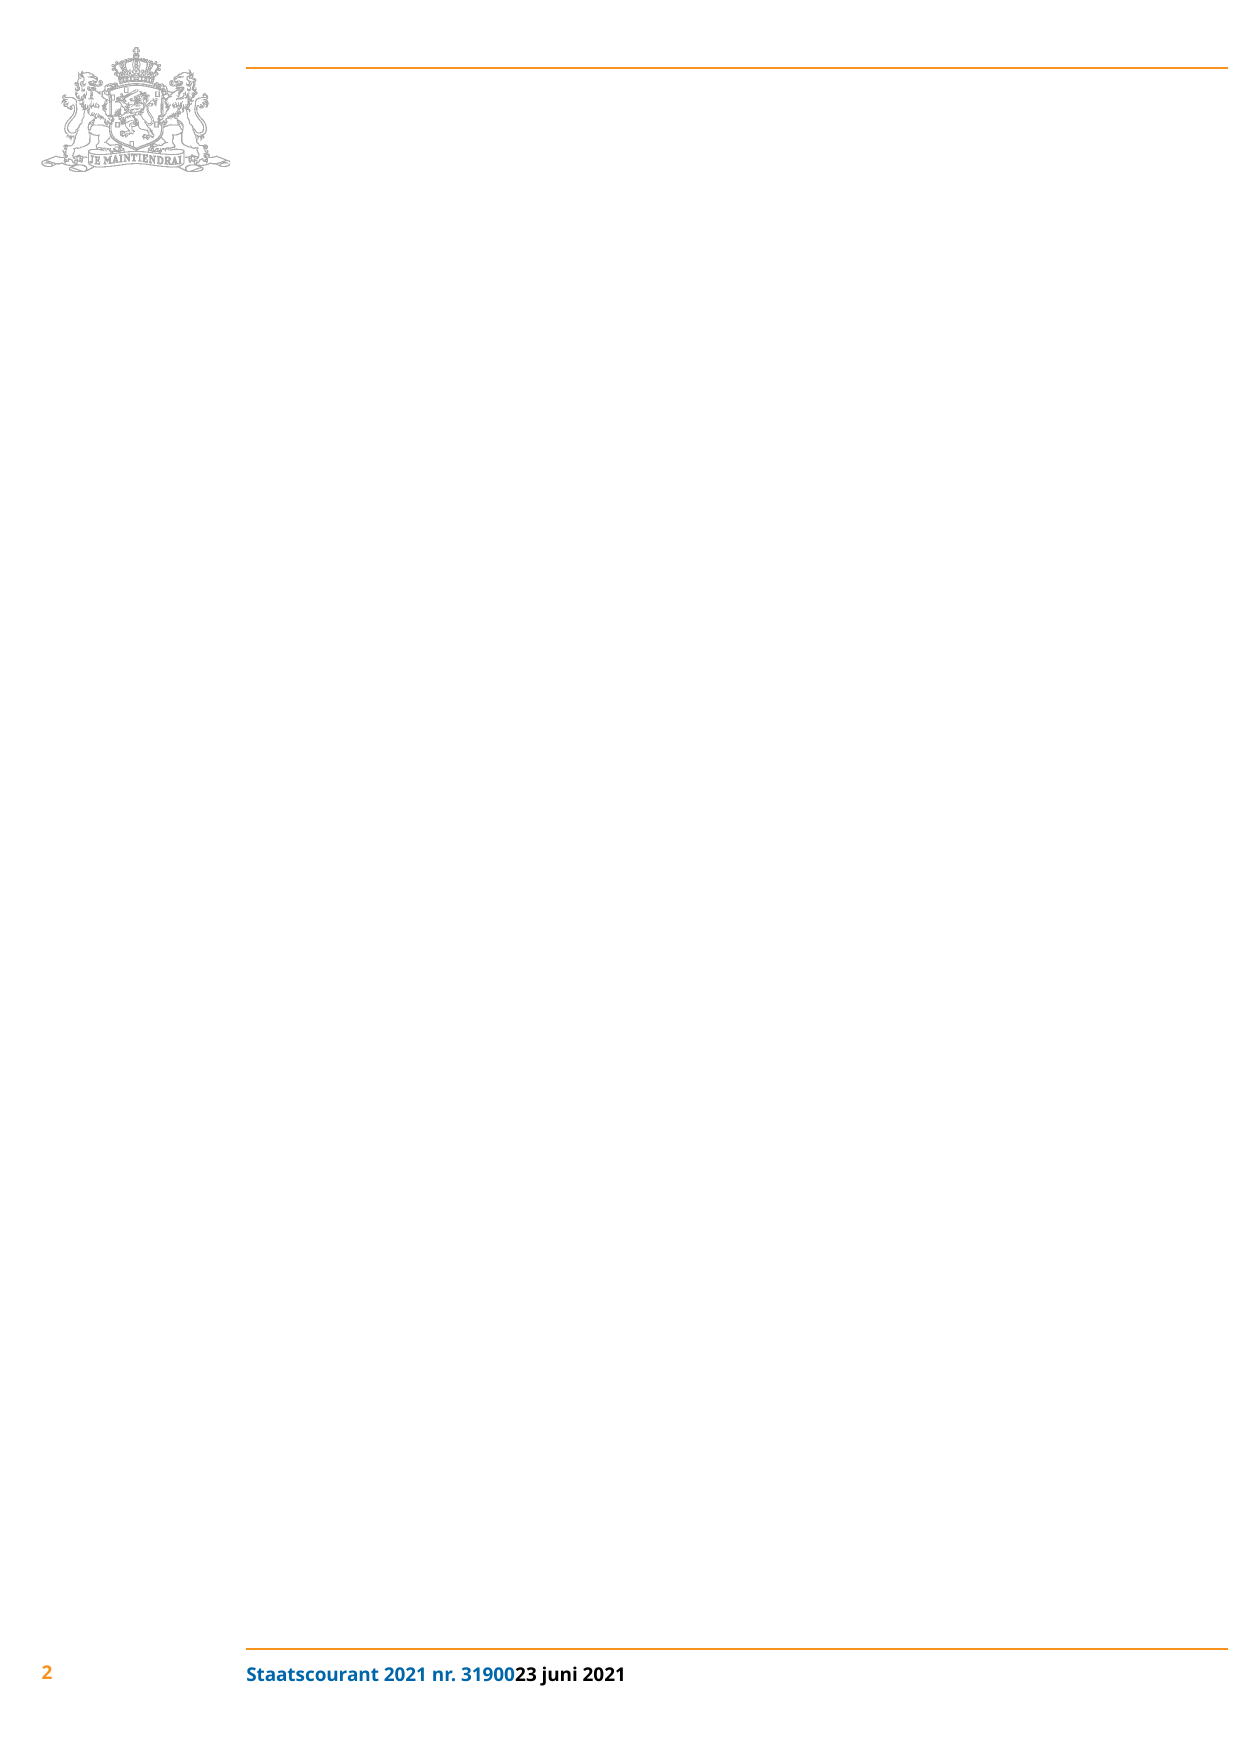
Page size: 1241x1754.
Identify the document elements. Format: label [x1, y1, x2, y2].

picture [41, 47, 231, 172]
